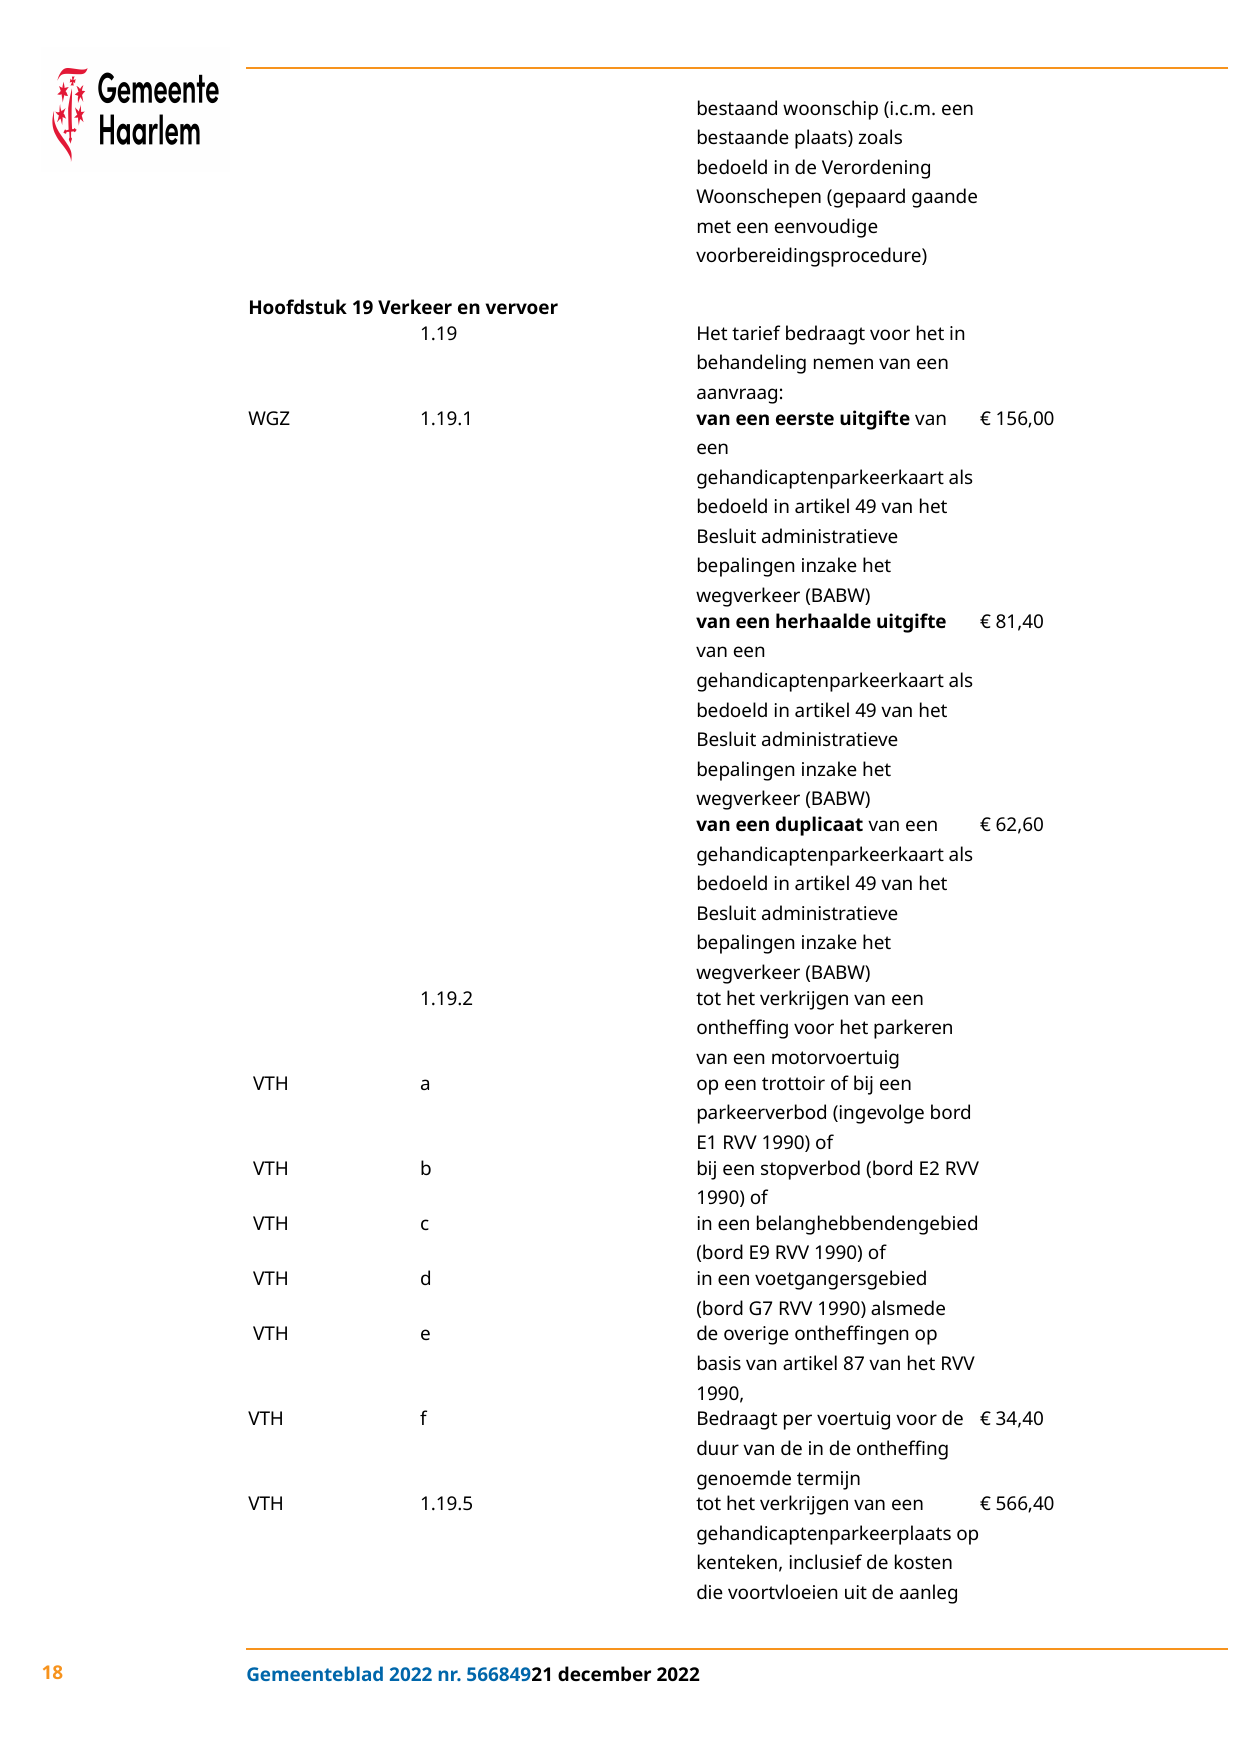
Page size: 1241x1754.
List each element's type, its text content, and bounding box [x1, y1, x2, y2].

table_cell € 62,60 [980, 811, 1152, 985]
table_cell van een herhaalde uitgifte van een gehandicaptenparkeerkaart als bedoeld in artikel 49 van het Besluit administratieve bepalingen inzake het wegverkeer (BABW) [696, 608, 980, 811]
table_cell [248, 608, 420, 811]
table_cell bij een stopverbod (bord E2 RVV 1990) of [696, 1155, 980, 1210]
table_cell € 81,40 [980, 608, 1152, 811]
table_cell tot het verkrijgen van een gehandicaptenparkeerplaats op kenteken, inclusief de kosten die voortvloeien uit de aanleg [696, 1490, 980, 1605]
table_cell bestaand woonschip (i.c.m. een bestaande plaats) zoals bedoeld in de Verordening Woonschepen (gepaard gaande met een eenvoudige voorbereidingsprocedure) [696, 95, 980, 268]
table_cell [420, 608, 696, 811]
table_cell Bedraagt per voertuig voor de duur van de in de ontheffing genoemde termijn [696, 1406, 980, 1490]
table_cell [248, 320, 420, 405]
table_cell d [420, 1265, 696, 1321]
picture [41, 47, 231, 172]
table_cell 1.19.5 [420, 1490, 696, 1605]
table_cell [420, 95, 696, 268]
table_cell Hoofdstuk 19 Verkeer en vervoer [248, 294, 1152, 320]
table_cell VTH [248, 1210, 420, 1265]
table_cell in een voetgangersgebied (bord G7 RVV 1990) alsmede [696, 1265, 980, 1321]
table_cell op een trottoir of bij een parkeerverbod (ingevolge bord E1 RVV 1990) of [696, 1070, 980, 1155]
table_cell f [420, 1406, 696, 1490]
table_cell [980, 1321, 1152, 1406]
table_cell € 34,40 [980, 1406, 1152, 1490]
table_cell [248, 985, 420, 1070]
table_cell VTH [248, 1321, 420, 1406]
table_cell VTH [248, 1490, 420, 1605]
table_cell [420, 811, 696, 985]
table_cell Het tarief bedraagt voor het in behandeling nemen van een aanvraag: [696, 320, 980, 405]
table_cell [980, 1210, 1152, 1265]
table_cell tot het verkrijgen van een ontheffing voor het parkeren van een motorvoertuig [696, 985, 980, 1070]
table_cell de overige ontheffingen op basis van artikel 87 van het RVV 1990, [696, 1321, 980, 1406]
table_cell € 566,40 [980, 1490, 1152, 1605]
table_cell € 156,00 [980, 405, 1152, 608]
table_cell [980, 1070, 1152, 1155]
table_cell WGZ [248, 405, 420, 608]
table_cell [420, 269, 696, 294]
table_cell [980, 269, 1152, 294]
table_cell [980, 1155, 1152, 1210]
table_cell VTH [248, 1070, 420, 1155]
table_cell [980, 1265, 1152, 1321]
table_cell VTH [248, 1406, 420, 1490]
table_cell VTH [248, 1265, 420, 1321]
table_cell VTH [248, 1155, 420, 1210]
table_cell [248, 269, 420, 294]
table_cell in een belanghebbendengebied (bord E9 RVV 1990) of [696, 1210, 980, 1265]
table_cell [696, 269, 980, 294]
table_cell van een duplicaat van een gehandicaptenparkeerkaart als bedoeld in artikel 49 van het Besluit administratieve bepalingen inzake het wegverkeer (BABW) [696, 811, 980, 985]
table_cell [980, 95, 1152, 268]
table_cell a [420, 1070, 696, 1155]
table_cell b [420, 1155, 696, 1210]
table_cell 1.19.1 [420, 405, 696, 608]
table_cell van een eerste uitgifte van een gehandicaptenparkeerkaart als bedoeld in artikel 49 van het Besluit administratieve bepalingen inzake het wegverkeer (BABW) [696, 405, 980, 608]
table_cell e [420, 1321, 696, 1406]
table_cell 1.19 [420, 320, 696, 405]
table_cell c [420, 1210, 696, 1265]
table_cell [248, 95, 420, 268]
table_cell 1.19.2 [420, 985, 696, 1070]
table_cell [980, 320, 1152, 405]
table_cell [248, 811, 420, 985]
table_cell [980, 985, 1152, 1070]
